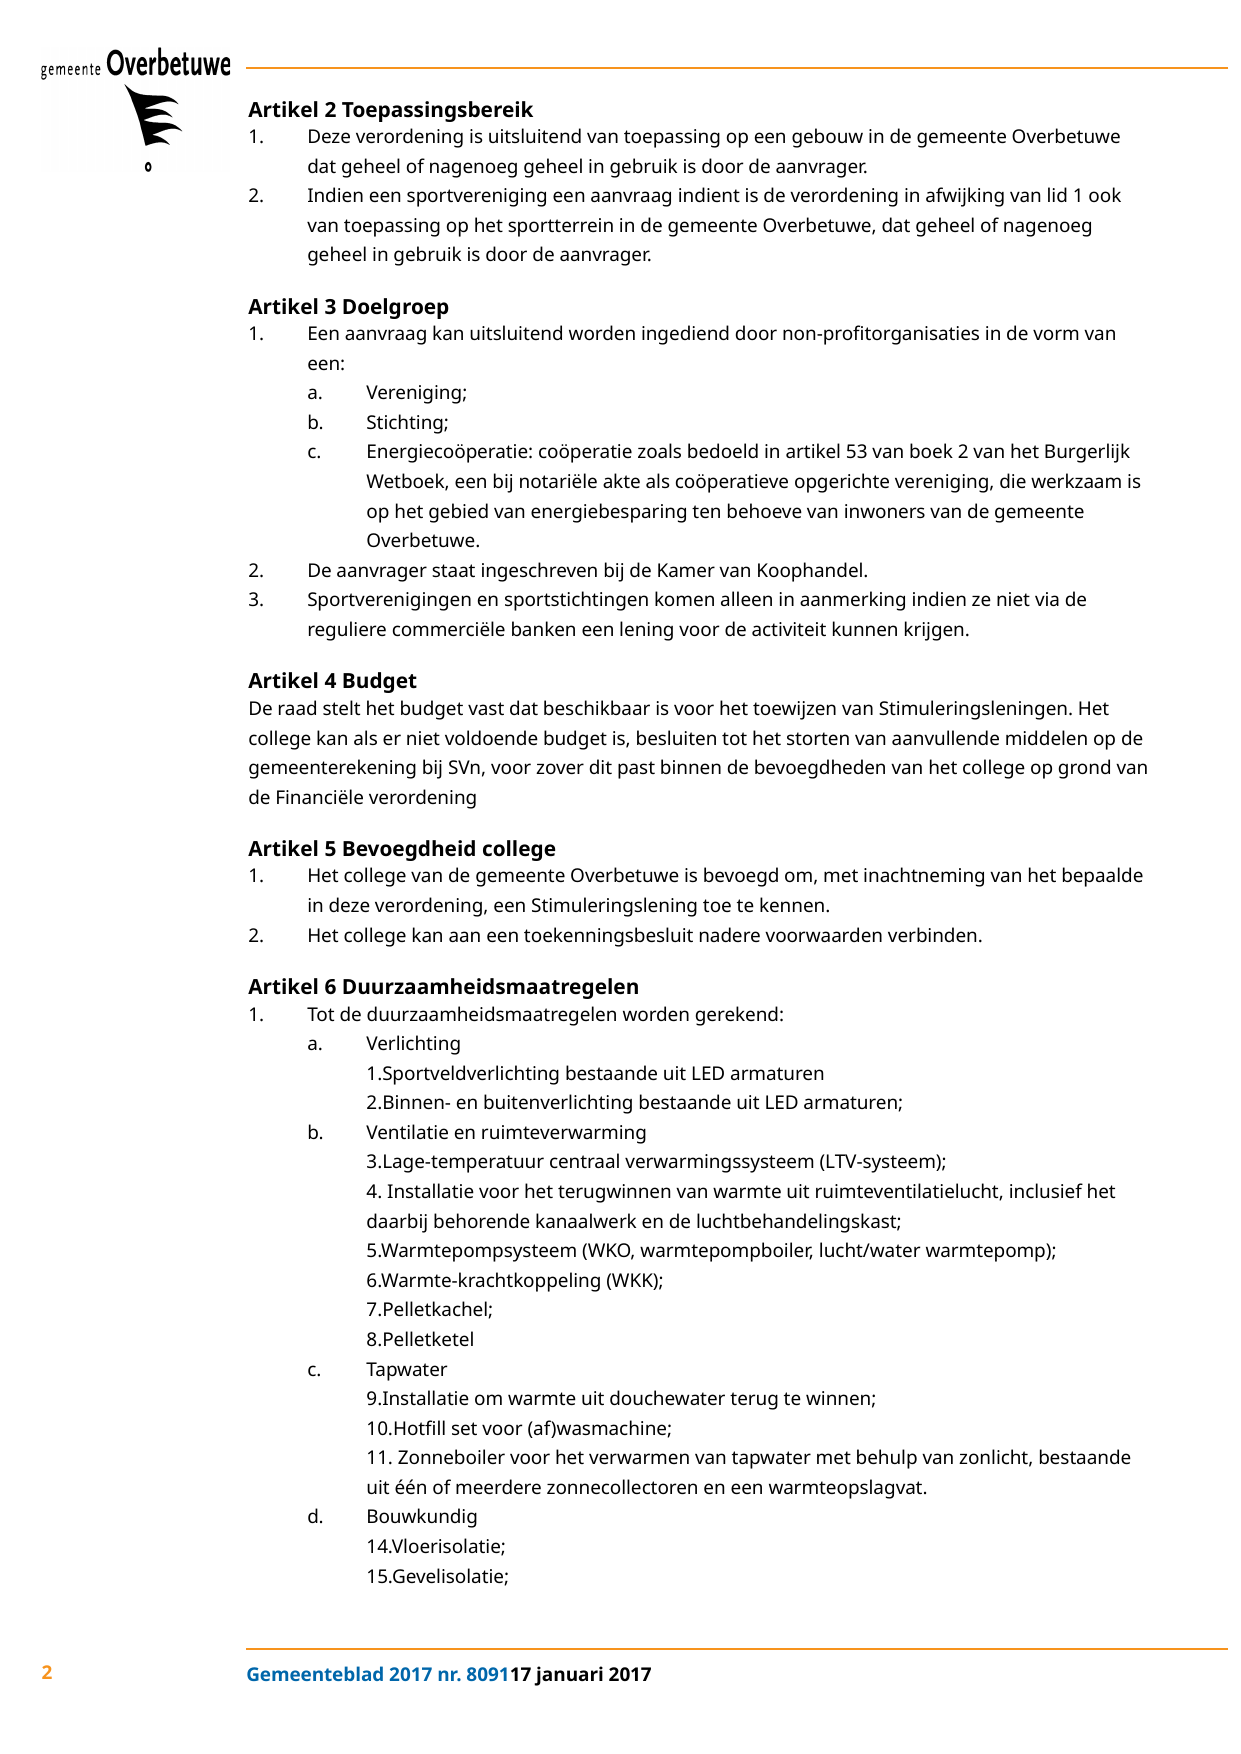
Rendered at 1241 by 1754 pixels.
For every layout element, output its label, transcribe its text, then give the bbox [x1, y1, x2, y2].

list 15.Gevelisolatie; [307, 1563, 1152, 1588]
list 5.Warmtepompsysteem (WKO, warmtepompboiler, lucht/water warmtepomp); [307, 1237, 1152, 1263]
list Sportverenigingen en sportstichtingen komen alleen in aanmerking indien ze niet via de reguliere commerciële banken een lening voor de activiteit kunnen krijgen. [248, 587, 1152, 642]
list 11. Zonneboiler voor het verwarmen van tapwater met behulp van zonlicht, bestaande uit één of meerdere zonnecollectoren en een warmteopslagvat. [307, 1444, 1152, 1500]
list Een aanvraag kan uitsluitend worden ingediend door non-profitorganisaties in de vorm van een: [248, 320, 1152, 376]
list Vereniging; [307, 379, 1152, 405]
list Tapwater [307, 1356, 1152, 1381]
picture [41, 47, 231, 172]
list 14.Vloerisolatie; [307, 1533, 1152, 1559]
text Artikel 3 Doelgroep [248, 292, 1152, 320]
list 1.Sportveldverlichting bestaande uit LED armaturen [307, 1060, 1152, 1086]
text Artikel 4 Budget [248, 667, 1152, 695]
text Artikel 2 Toepassingsbereik [248, 95, 1152, 123]
text Artikel 5 Bevoegdheid college [248, 834, 1152, 863]
list 2.Binnen- en buitenverlichting bestaande uit LED armaturen; [307, 1089, 1152, 1115]
list De aanvrager staat ingeschreven bij de Kamer van Koophandel. [248, 557, 1152, 583]
list Stichting; [307, 409, 1152, 435]
list Ventilatie en ruimteverwarming [307, 1119, 1152, 1145]
list Het college van de gemeente Overbetuwe is bevoegd om, met inachtneming van het bepaalde in deze verordening, een Stimuleringslening toe te kennen. [248, 863, 1152, 918]
list Energiecoöperatie: coöperatie zoals bedoeld in artikel 53 van boek 2 van het Burgerlijk Wetboek, een bij notariële akte als coöperatieve opgerichte vereniging, die werkzaam is op het gebied van energiebesparing ten behoeve van inwoners van de gemeente Overbetuwe. [307, 439, 1152, 553]
list Verlichting [307, 1030, 1152, 1056]
text De raad stelt het budget vast dat beschikbaar is voor het toewijzen van Stimuleringsleningen. Het college kan als er niet voldoende budget is, besluiten tot het storten van aanvullende middelen op de gemeenterekening bij SVn, voor zover dit past binnen de bevoegdheden van het college op grond van de Financiële verordening [248, 695, 1152, 809]
text Artikel 6 Duurzaamheidsmaatregelen [248, 972, 1152, 1001]
list Deze verordening is uitsluitend van toepassing op een gebouw in de gemeente Overbetuwe dat geheel of nagenoeg geheel in gebruik is door de aanvrager. [248, 123, 1152, 178]
list 8.Pelletketel [307, 1326, 1152, 1352]
list 6.Warmte-krachtkoppeling (WKK); [307, 1267, 1152, 1293]
list 10.Hotfill set voor (af)wasmachine; [307, 1415, 1152, 1441]
list 9.Installatie om warmte uit douchewater terug te winnen; [307, 1385, 1152, 1411]
list Het college kan aan een toekenningsbesluit nadere voorwaarden verbinden. [248, 922, 1152, 948]
list 7.Pelletkachel; [307, 1297, 1152, 1322]
list Bouwkundig [307, 1504, 1152, 1529]
list Tot de duurzaamheidsmaatregelen worden gerekend: [248, 1001, 1152, 1026]
list 4. Installatie voor het terugwinnen van warmte uit ruimteventilatielucht, inclusief het daarbij behorende kanaalwerk en de luchtbehandelingskast; [307, 1178, 1152, 1233]
list 3.Lage-temperatuur centraal verwarmingssysteem (LTV-systeem); [307, 1149, 1152, 1174]
list Indien een sportvereniging een aanvraag indient is de verordening in afwijking van lid 1 ook van toepassing op het sportterrein in de gemeente Overbetuwe, dat geheel of nagenoeg geheel in gebruik is door de aanvrager. [248, 182, 1152, 267]
